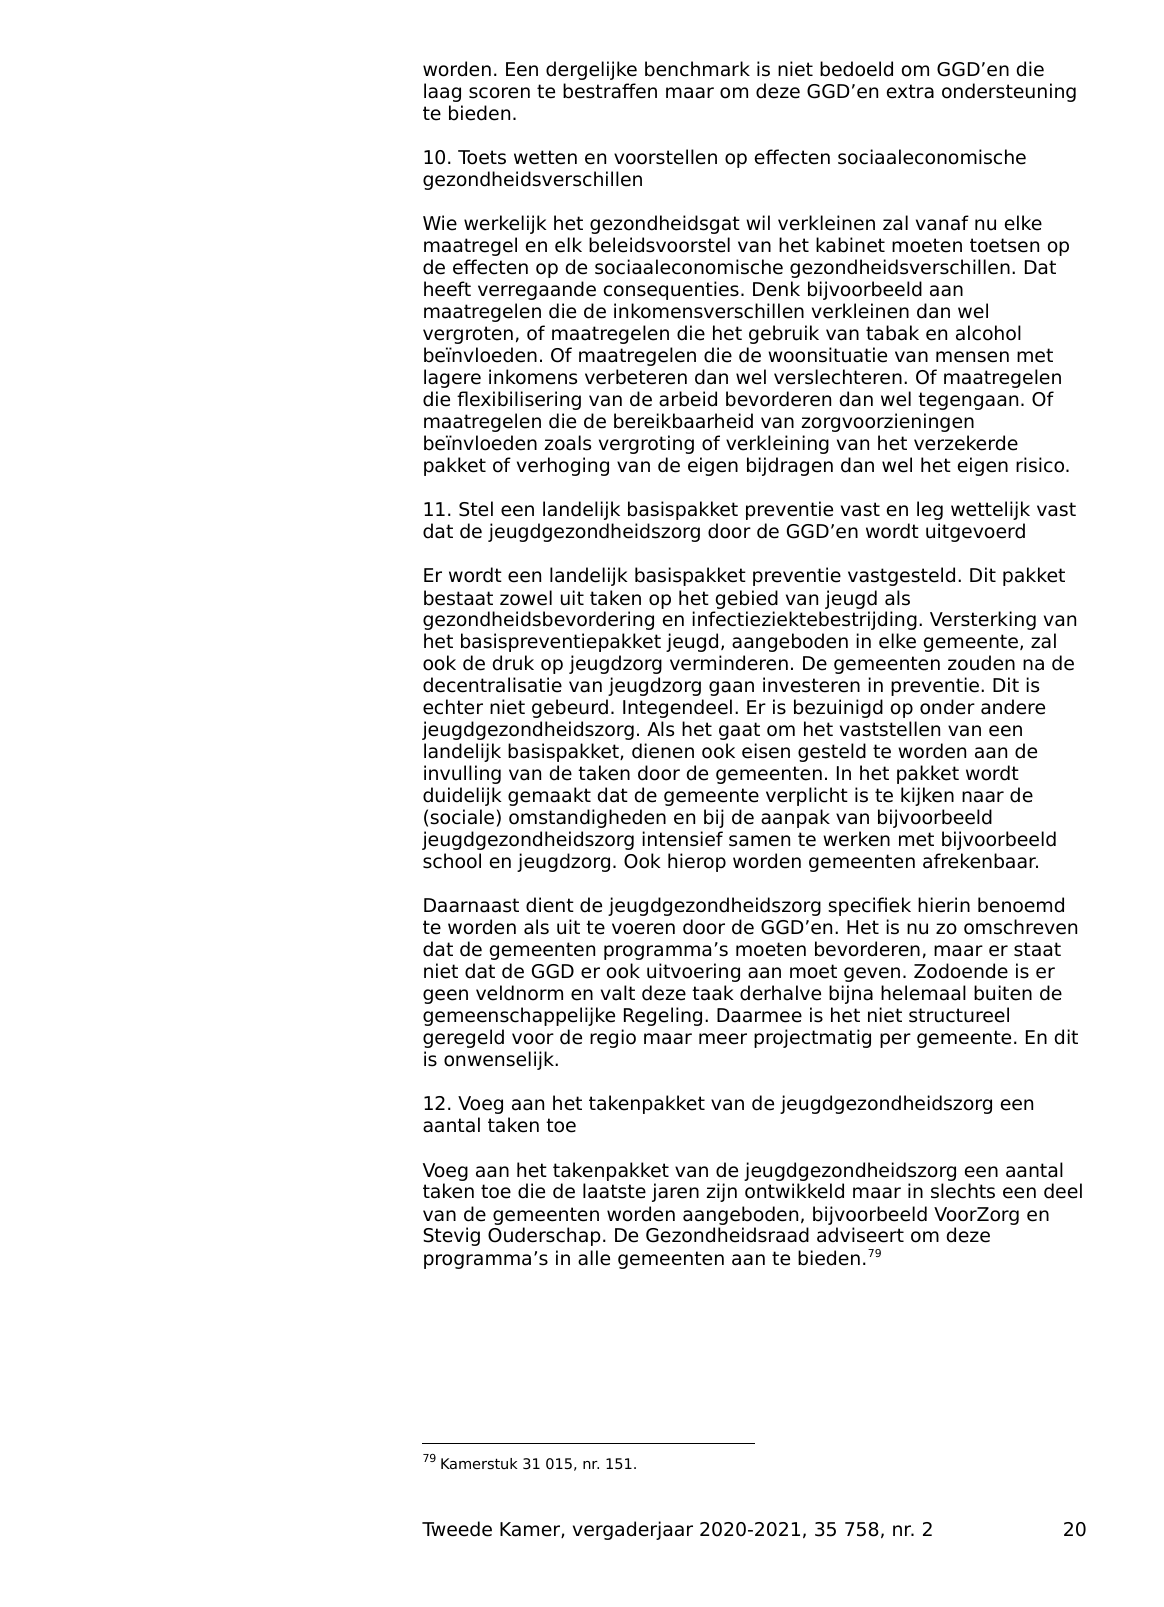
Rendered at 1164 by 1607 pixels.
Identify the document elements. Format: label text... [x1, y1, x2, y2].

text Voeg aan het takenpakket van de jeugdgezondheidszorg een aantal taken toe die de laatste jaren zijn ontwikkeld maar in slechts een deel van de gemeenten worden aangeboden, bijvoorbeeld VoorZorg en Stevig Ouderschap. De Gezondheidsraad adviseert om deze programma’s in alle gemeenten aan te bieden. [422, 1159, 1087, 1269]
subtitle 10. Toets wetten en voorstellen op effecten sociaaleconomische gezondheidsverschillen [422, 147, 1087, 191]
text Wie werkelijk het gezondheidsgat wil verkleinen zal vanaf nu elke maatregel en elk beleidsvoorstel van het kabinet moeten toetsen op de effecten op de sociaaleconomische gezondheidsverschillen. Dat heeft verregaande consequenties. Denk bijvoorbeeld aan maatregelen die de inkomensverschillen verkleinen dan wel vergroten, of maatregelen die het gebruik van tabak en alcohol beïnvloeden. Of maatregelen die de woonsituatie van mensen met lagere inkomens verbeteren dan wel verslechteren. Of maatregelen die flexibilisering van de arbeid bevorderen dan wel tegengaan. Of maatregelen die de bereikbaarheid van zorgvoorzieningen beïnvloeden zoals vergroting of verkleining van het verzekerde pakket of verhoging van de eigen bijdragen dan wel het eigen risico. [422, 213, 1087, 477]
text Er wordt een landelijk basispakket preventie vastgesteld. Dit pakket bestaat zowel uit taken op het gebied van jeugd als gezondheidsbevordering en infectieziektebestrijding. Versterking van het basispreventiepakket jeugd, aangeboden in elke gemeente, zal ook de druk op jeugdzorg verminderen. De gemeenten zouden na de decentralisatie van jeugdzorg gaan investeren in preventie. Dit is echter niet gebeurd. Integendeel. Er is bezuinigd op onder andere jeugdgezondheidszorg. Als het gaat om het vaststellen van een landelijk basispakket, dienen ook eisen gesteld te worden aan de invulling van de taken door de gemeenten. In het pakket wordt duidelijk gemaakt dat de gemeente verplicht is te kijken naar de (sociale) omstandigheden en bij de aanpak van bijvoorbeeld jeugdgezondheidszorg intensief samen te werken met bijvoorbeeld school en jeugdzorg. Ook hierop worden gemeenten afrekenbaar. [422, 565, 1087, 873]
text worden. Een dergelijke benchmark is niet bedoeld om GGD’en die laag scoren te bestraffen maar om deze GGD’en extra ondersteuning te bieden. [422, 59, 1087, 125]
subtitle 12. Voeg aan het takenpakket van de jeugdgezondheidszorg een aantal taken toe [422, 1093, 1087, 1137]
text Kamerstuk 31 015, nr. 151. [422, 1452, 1087, 1474]
subtitle 11. Stel een landelijk basispakket preventie vast en leg wettelijk vast dat de jeugdgezondheidszorg door de GGD’en wordt uitgevoerd [422, 499, 1087, 543]
text Daarnaast dient de jeugdgezondheidszorg specifiek hierin benoemd te worden als uit te voeren door de GGD’en. Het is nu zo omschreven dat de gemeenten programma’s moeten bevorderen, maar er staat niet dat de GGD er ook uitvoering aan moet geven. Zodoende is er geen veldnorm en valt deze taak derhalve bijna helemaal buiten de gemeenschappelijke Regeling. Daarmee is het niet structureel geregeld voor de regio maar meer projectmatig per gemeente. En dit is onwenselijk. [422, 895, 1087, 1071]
